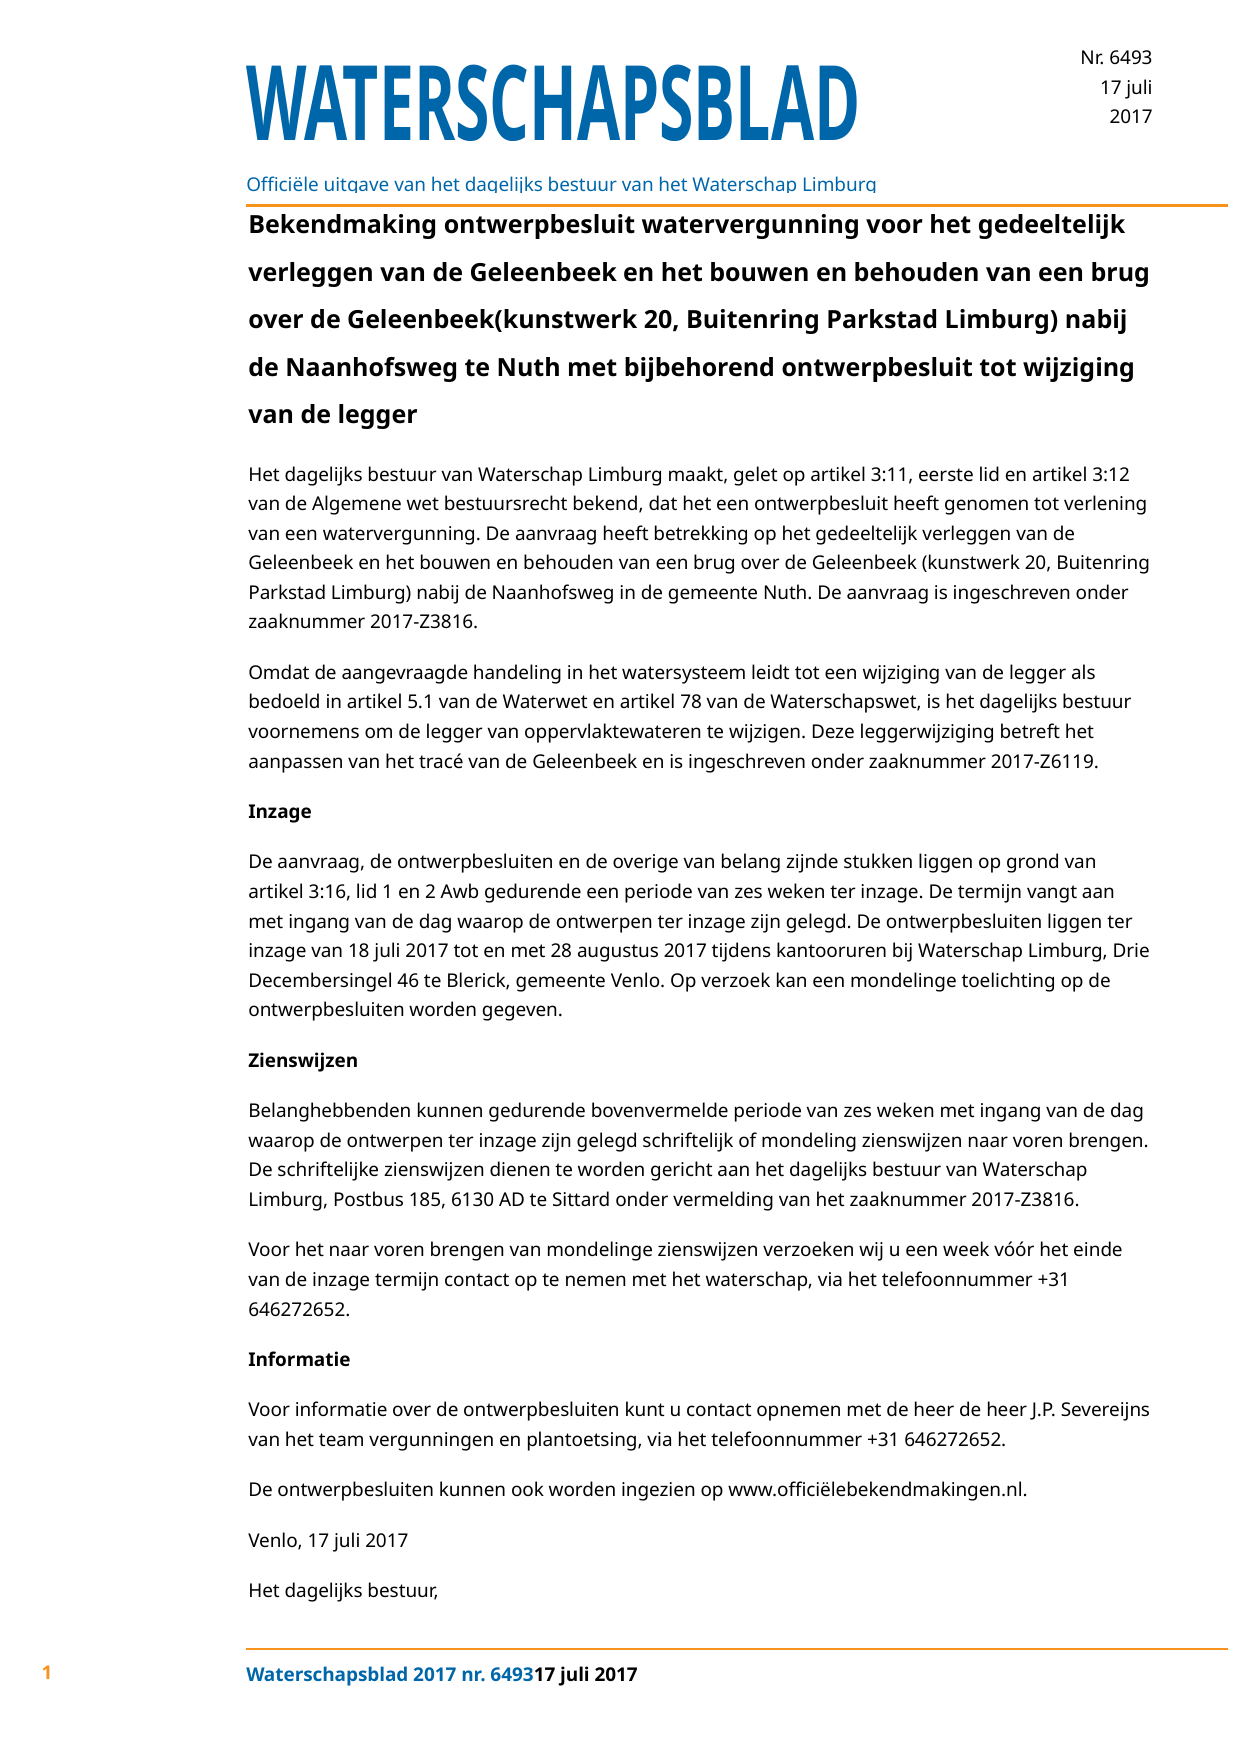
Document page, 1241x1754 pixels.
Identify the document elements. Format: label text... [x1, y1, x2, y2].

text De aanvraag, de ontwerpbesluiten en de overige van belang zijnde stukken liggen op grond van artikel 3:16, lid 1 en 2 Awb gedurende een periode van zes weken ter inzage. De termijn vangt aan met ingang van de dag waarop de ontwerpen ter inzage zijn gelegd. De ontwerpbesluiten liggen ter inzage van 18 juli 2017 tot en met 28 augustus 2017 tijdens kantooruren bij Waterschap Limburg, Drie Decembersingel 46 te Blerick, gemeente Venlo. Op verzoek kan een mondelinge toelichting op de ontwerpbesluiten worden gegeven. [248, 849, 1152, 1022]
text Zienswijzen [248, 1047, 1152, 1073]
picture [41, 47, 231, 172]
text Venlo, 17 juli 2017 [248, 1527, 1152, 1553]
text Bekendmaking ontwerpbesluit watervergunning voor het gedeeltelijk verleggen van de Geleenbeek en het bouwen en behouden van een brug over de Geleenbeek(kunstwerk 20, Buitenring Parkstad Limburg) nabij de Naanhofsweg te Nuth met bijbehorend ontwerpbesluit tot wijziging van de legger [248, 207, 1152, 431]
text Omdat de aangevraagde handeling in het watersysteem leidt tot een wijziging van de legger als bedoeld in artikel 5.1 van de Waterwet en artikel 78 van de Waterschapswet, is het dagelijks bestuur voornemens om de legger van oppervlaktewateren te wijzigen. Deze leggerwijziging betreft het aanpassen van het tracé van de Geleenbeek en is ingeschreven onder zaaknummer 2017-Z6119. [248, 659, 1152, 773]
text Belanghebbenden kunnen gedurende bovenvermelde periode van zes weken met ingang van de dag waarop de ontwerpen ter inzage zijn gelegd schriftelijk of mondeling zienswijzen naar voren brengen. De schriftelijke zienswijzen dienen te worden gericht aan het dagelijks bestuur van Waterschap Limburg, Postbus 185, 6130 AD te Sittard onder vermelding van het zaaknummer 2017-Z3816. [248, 1097, 1152, 1212]
text De ontwerpbesluiten kunnen ook worden ingezien op www.officiëlebekendmakingen.nl. [248, 1477, 1152, 1502]
text Voor het naar voren brengen van mondelinge zienswijzen verzoeken wij u een week vóór het einde van de inzage termijn contact op te nemen met het waterschap, via het telefoonnummer +31 646272652. [248, 1237, 1152, 1321]
text Voor informatie over de ontwerpbesluiten kunt u contact opnemen met de heer de heer J.P. Severeijns van het team vergunningen en plantoetsing, via het telefoonnummer +31 646272652. [248, 1397, 1152, 1452]
text Het dagelijks bestuur van Waterschap Limburg maakt, gelet op artikel 3:11, eerste lid en artikel 3:12 van de Algemene wet bestuursrecht bekend, dat het een ontwerpbesluit heeft genomen tot verlening van een watervergunning. De aanvraag heeft betrekking op het gedeeltelijk verleggen van de Geleenbeek en het bouwen en behouden van een brug over de Geleenbeek (kunstwerk 20, Buitenring Parkstad Limburg) nabij de Naanhofsweg in de gemeente Nuth. De aanvraag is ingeschreven onder zaaknummer 2017-Z3816. [248, 461, 1152, 634]
text Informatie [248, 1346, 1152, 1372]
text Het dagelijks bestuur, [248, 1577, 1152, 1603]
text Inzage [248, 798, 1152, 824]
